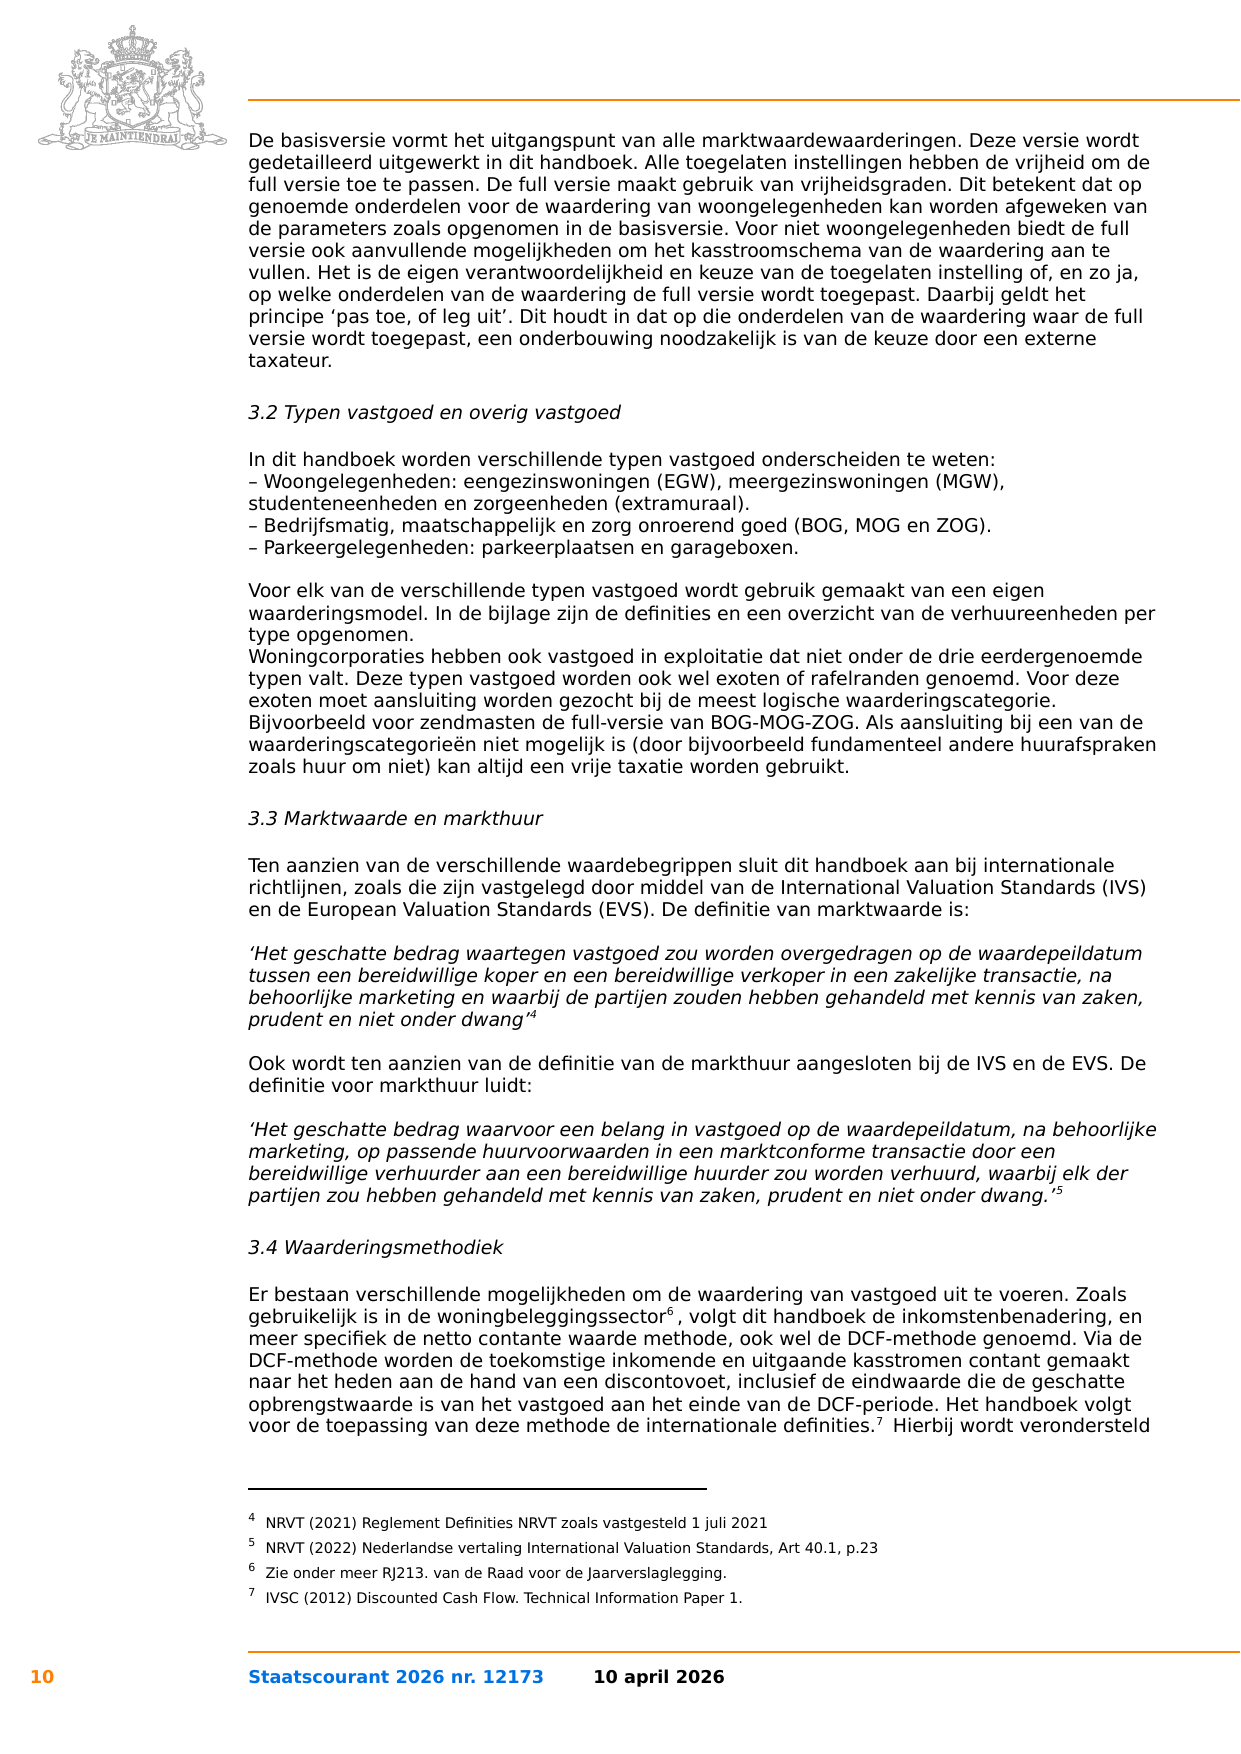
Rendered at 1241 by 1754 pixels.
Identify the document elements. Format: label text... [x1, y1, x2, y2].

text – Bedrijfsmatig, maatschappelijk en zorg onroerend goed (BOG, MOG en ZOG). [248, 514, 1163, 537]
text NRVT (2021) Reglement Definities NRVT zoals vastgesteld 1 juli 2021 [248, 1511, 1163, 1533]
text Ook wordt ten aanzien van de definitie van de markthuur aangesloten bij de IVS en de EVS. De definitie voor markthuur luidt: [248, 1053, 1163, 1097]
text Er bestaan verschillende mogelijkheden om de waardering van vastgoed uit te voeren. Zoals gebruikelijk is in de woningbeleggingssector, volgt dit handboek de inkomstenbenadering, en meer specifiek de netto contante waarde methode, ook wel de DCF-methode genoemd. Via de DCF-methode worden de toekomstige inkomende en uitgaande kasstromen contant gemaakt naar het heden aan de hand van een discontovoet, inclusief de eindwaarde die de geschatte opbrengstwaarde is van het vastgoed aan het einde van de DCF-periode. Het handboek volgt voor de toepassing van deze methode de internationale definities. Hierbij wordt verondersteld [248, 1283, 1163, 1437]
text – Woongelegenheden: eengezinswoningen (EGW), meergezinswoningen (MGW), studenteneenheden en zorgeenheden (extramuraal). [248, 471, 1163, 514]
text ‘Het geschatte bedrag waarvoor een belang in vastgoed op de waardepeildatum, na behoorlijke marketing, op passende huurvoorwaarden in een marktconforme transactie door een bereidwillige verhuurder aan een bereidwillige huurder zou worden verhuurd, waarbij elk der partijen zou hebben gehandeld met kennis van zaken, prudent en niet onder dwang.’ [248, 1119, 1163, 1207]
text – Parkeergelegenheden: parkeerplaatsen en garageboxen. [248, 537, 1163, 558]
subtitle 3.2 Typen vastgoed en overig vastgoed [248, 402, 1163, 424]
text IVSC (2012) Discounted Cash Flow. Technical Information Paper 1. [248, 1586, 1163, 1608]
text NRVT (2022) Nederlandse vertaling International Valuation Standards, Art 40.1, p.23 [248, 1536, 1163, 1558]
picture [38, 25, 227, 150]
text In dit handboek worden verschillende typen vastgoed onderscheiden te weten: [248, 449, 1163, 471]
text Voor elk van de verschillende typen vastgoed wordt gebruik gemaakt van een eigen waarderingsmodel. In de bijlage zijn de definities en een overzicht van de verhuureenheden per type opgenomen. [248, 580, 1163, 646]
text Woningcorporaties hebben ook vastgoed in exploitatie dat niet onder de drie eerdergenoemde typen valt. Deze typen vastgoed worden ook wel exoten of rafelranden genoemd. Voor deze exoten moet aansluiting worden gezocht bij de meest logische waarderingscategorie. Bijvoorbeeld voor zendmasten de full-versie van BOG-MOG-ZOG. Als aansluiting bij een van de waarderingscategorieën niet mogelijk is (door bijvoorbeeld fundamenteel andere huurafspraken zoals huur om niet) kan altijd een vrije taxatie worden gebruikt. [248, 646, 1163, 778]
text De basisversie vormt het uitgangspunt van alle marktwaardewaarderingen. Deze versie wordt gedetailleerd uitgewerkt in dit handboek. Alle toegelaten instellingen hebben de vrijheid om de full versie toe te passen. De full versie maakt gebruik van vrijheidsgraden. Dit betekent dat op genoemde onderdelen voor de waardering van woongelegenheden kan worden afgeweken van de parameters zoals opgenomen in de basisversie. Voor niet woongelegenheden biedt de full versie ook aanvullende mogelijkheden om het kasstroomschema van de waardering aan te vullen. Het is de eigen verantwoordelijkheid en keuze van de toegelaten instelling of, en zo ja, op welke onderdelen van de waardering de full versie wordt toegepast. Daarbij geldt het principe ‘pas toe, of leg uit’. Dit houdt in dat op die onderdelen van de waardering waar de full versie wordt toegepast, een onderbouwing noodzakelijk is van de keuze door een externe taxateur. [248, 130, 1163, 372]
subtitle 3.3 Marktwaarde en markthuur [248, 808, 1163, 830]
subtitle 3.4 Waarderingsmethodiek [248, 1237, 1163, 1258]
text ‘Het geschatte bedrag waartegen vastgoed zou worden overgedragen op de waardepeildatum tussen een bereidwillige koper en een bereidwillige verkoper in een zakelijke transactie, na behoorlijke marketing en waarbij de partijen zouden hebben gehandeld met kennis van zaken, prudent en niet onder dwang’ [248, 943, 1163, 1031]
text Ten aanzien van de verschillende waardebegrippen sluit dit handboek aan bij internationale richtlijnen, zoals die zijn vastgelegd door middel van de International Valuation Standards (IVS) en de European Valuation Standards (EVS). De definitie van marktwaarde is: [248, 855, 1163, 921]
text Zie onder meer RJ213. van de Raad voor de Jaarverslaglegging. [248, 1561, 1163, 1583]
